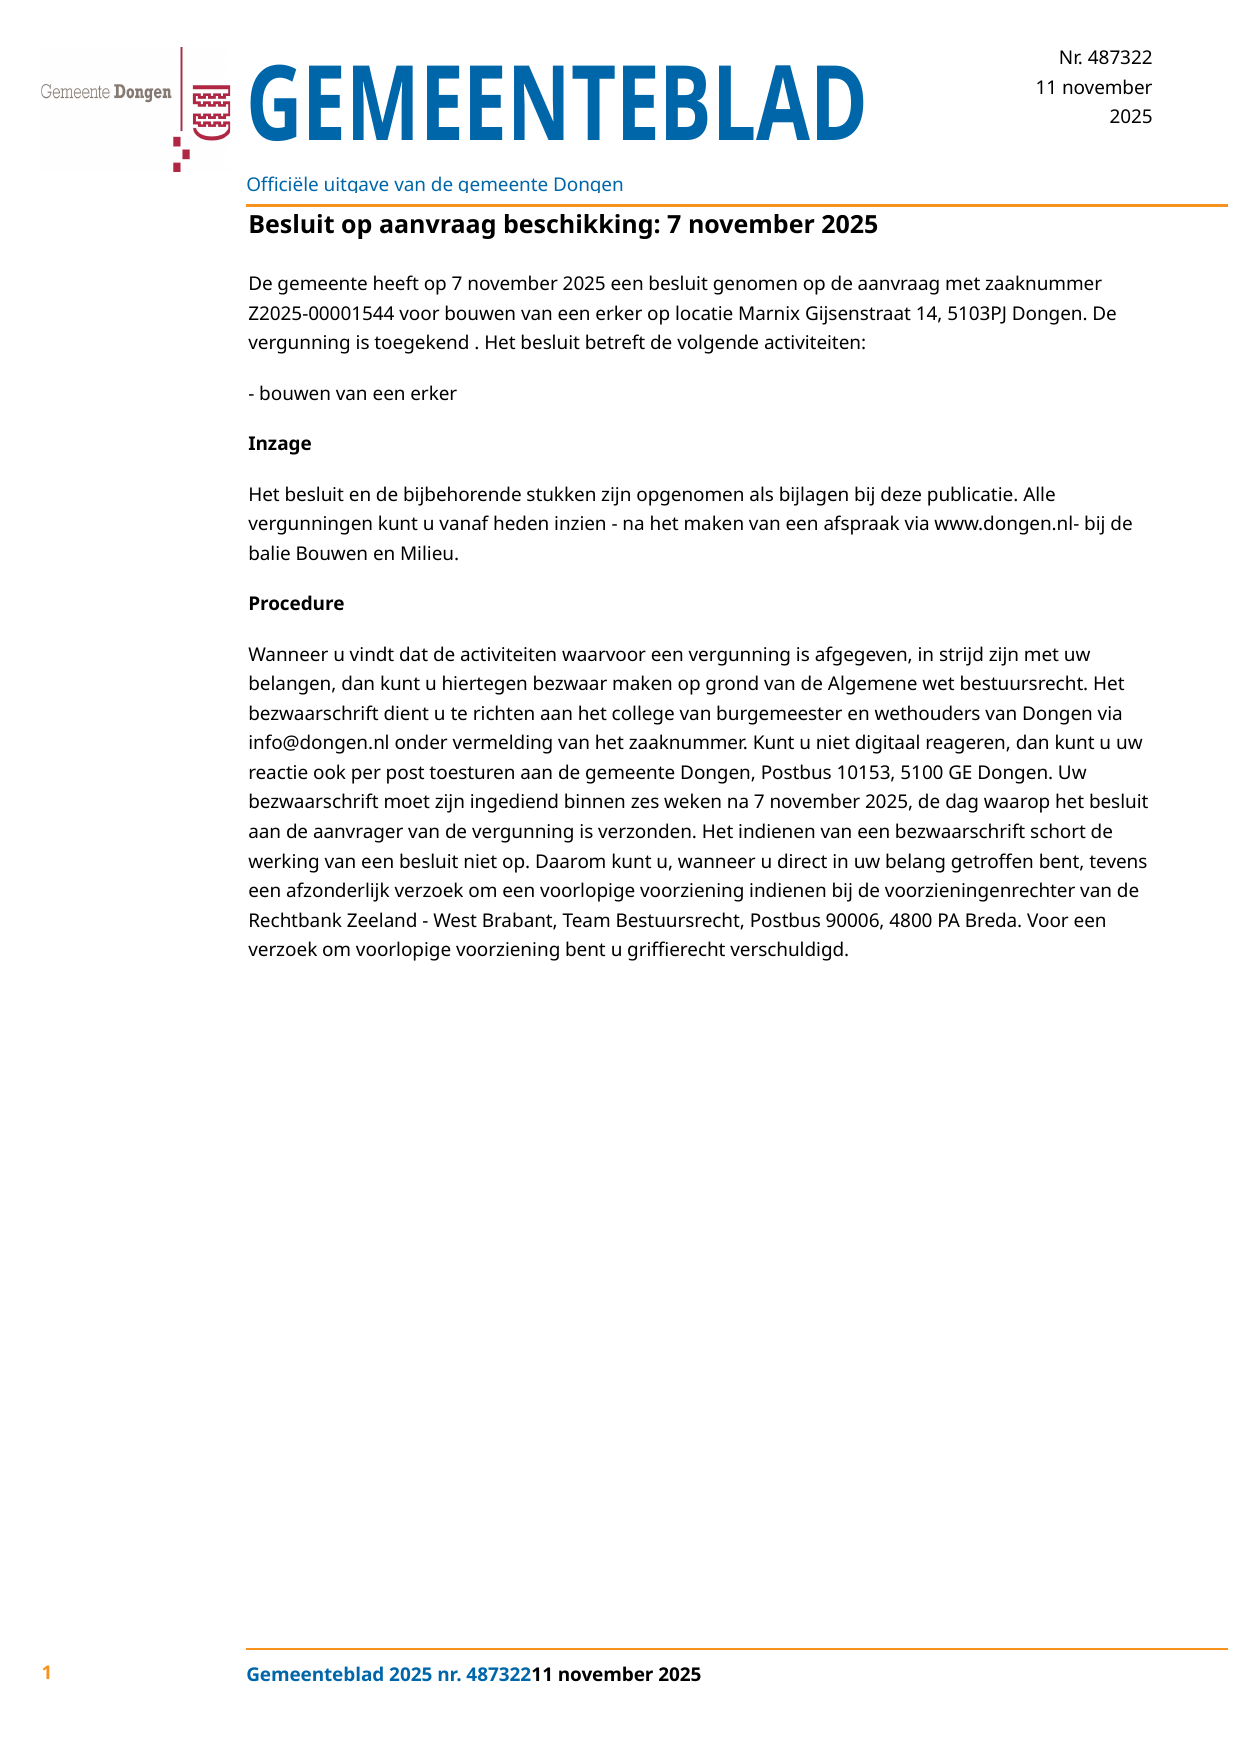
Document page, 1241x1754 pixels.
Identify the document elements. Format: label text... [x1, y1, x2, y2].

text Wanneer u vindt dat de activiteiten waarvoor een vergunning is afgegeven, in strijd zijn met uw belangen, dan kunt u hiertegen bezwaar maken op grond van de Algemene wet bestuursrecht. Het bezwaarschrift dient u te richten aan het college van burgemeester en wethouders van Dongen via info@dongen.nl onder vermelding van het zaaknummer. Kunt u niet digitaal reageren, dan kunt u uw reactie ook per post toesturen aan de gemeente Dongen, Postbus 10153, 5100 GE Dongen. Uw bezwaarschrift moet zijn ingediend binnen zes weken na 7 november 2025, de dag waarop het besluit aan de aanvrager van de vergunning is verzonden. Het indienen van een bezwaarschrift schort de werking van een besluit niet op. Daarom kunt u, wanneer u direct in uw belang getroffen bent, tevens een afzonderlijk verzoek om een voorlopige voorziening indienen bij de voorzieningenrechter van de Rechtbank Zeeland - West Brabant, Team Bestuursrecht, Postbus 90006, 4800 PA Breda. Voor een verzoek om voorlopige voorziening bent u griffierecht verschuldigd. [248, 641, 1152, 962]
text De gemeente heeft op 7 november 2025 een besluit genomen op de aanvraag met zaaknummer Z2025-00001544 voor bouwen van een erker op locatie Marnix Gijsenstraat 14, 5103PJ Dongen. De vergunning is toegekend . Het besluit betreft de volgende activiteiten: [248, 270, 1152, 355]
picture [41, 47, 231, 172]
text Het besluit en de bijbehorende stukken zijn opgenomen als bijlagen bij deze publicatie. Alle vergunningen kunt u vanaf heden inzien - na het maken van een afspraak via www.dongen.nl- bij de balie Bouwen en Milieu. [248, 481, 1152, 566]
text Inzage [248, 430, 1152, 456]
text Besluit op aanvraag beschikking: 7 november 2025 [248, 207, 1152, 241]
text Procedure [248, 590, 1152, 616]
text - bouwen van een erker [248, 380, 1152, 406]
